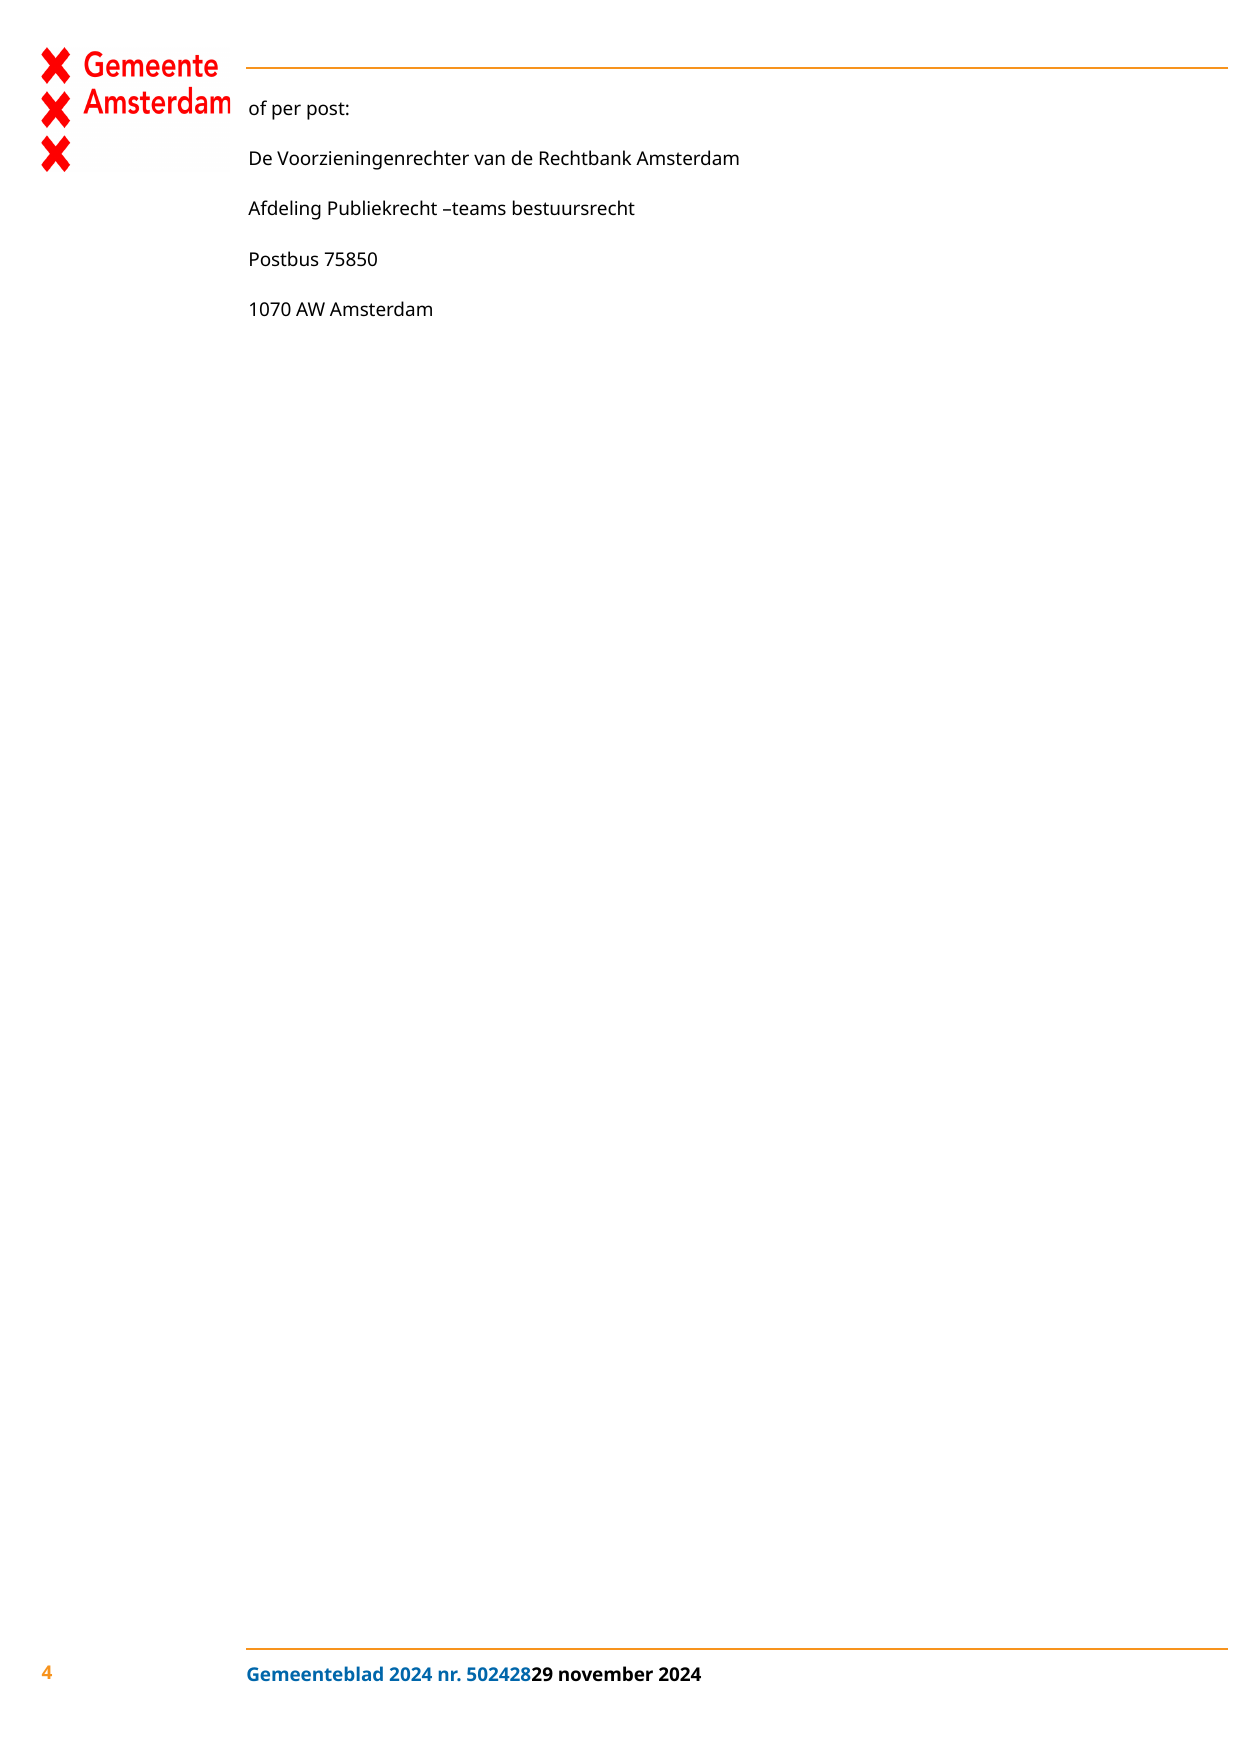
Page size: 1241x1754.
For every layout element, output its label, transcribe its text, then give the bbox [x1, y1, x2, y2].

text Postbus 75850 [248, 246, 1152, 272]
text De Voorzieningenrechter van de Rechtbank Amsterdam [248, 145, 1152, 171]
text 1070 AW Amsterdam [248, 296, 1152, 322]
text of per post: [248, 95, 1152, 121]
picture [41, 47, 231, 172]
text Afdeling Publiekrecht –teams bestuursrecht [248, 196, 1152, 221]
